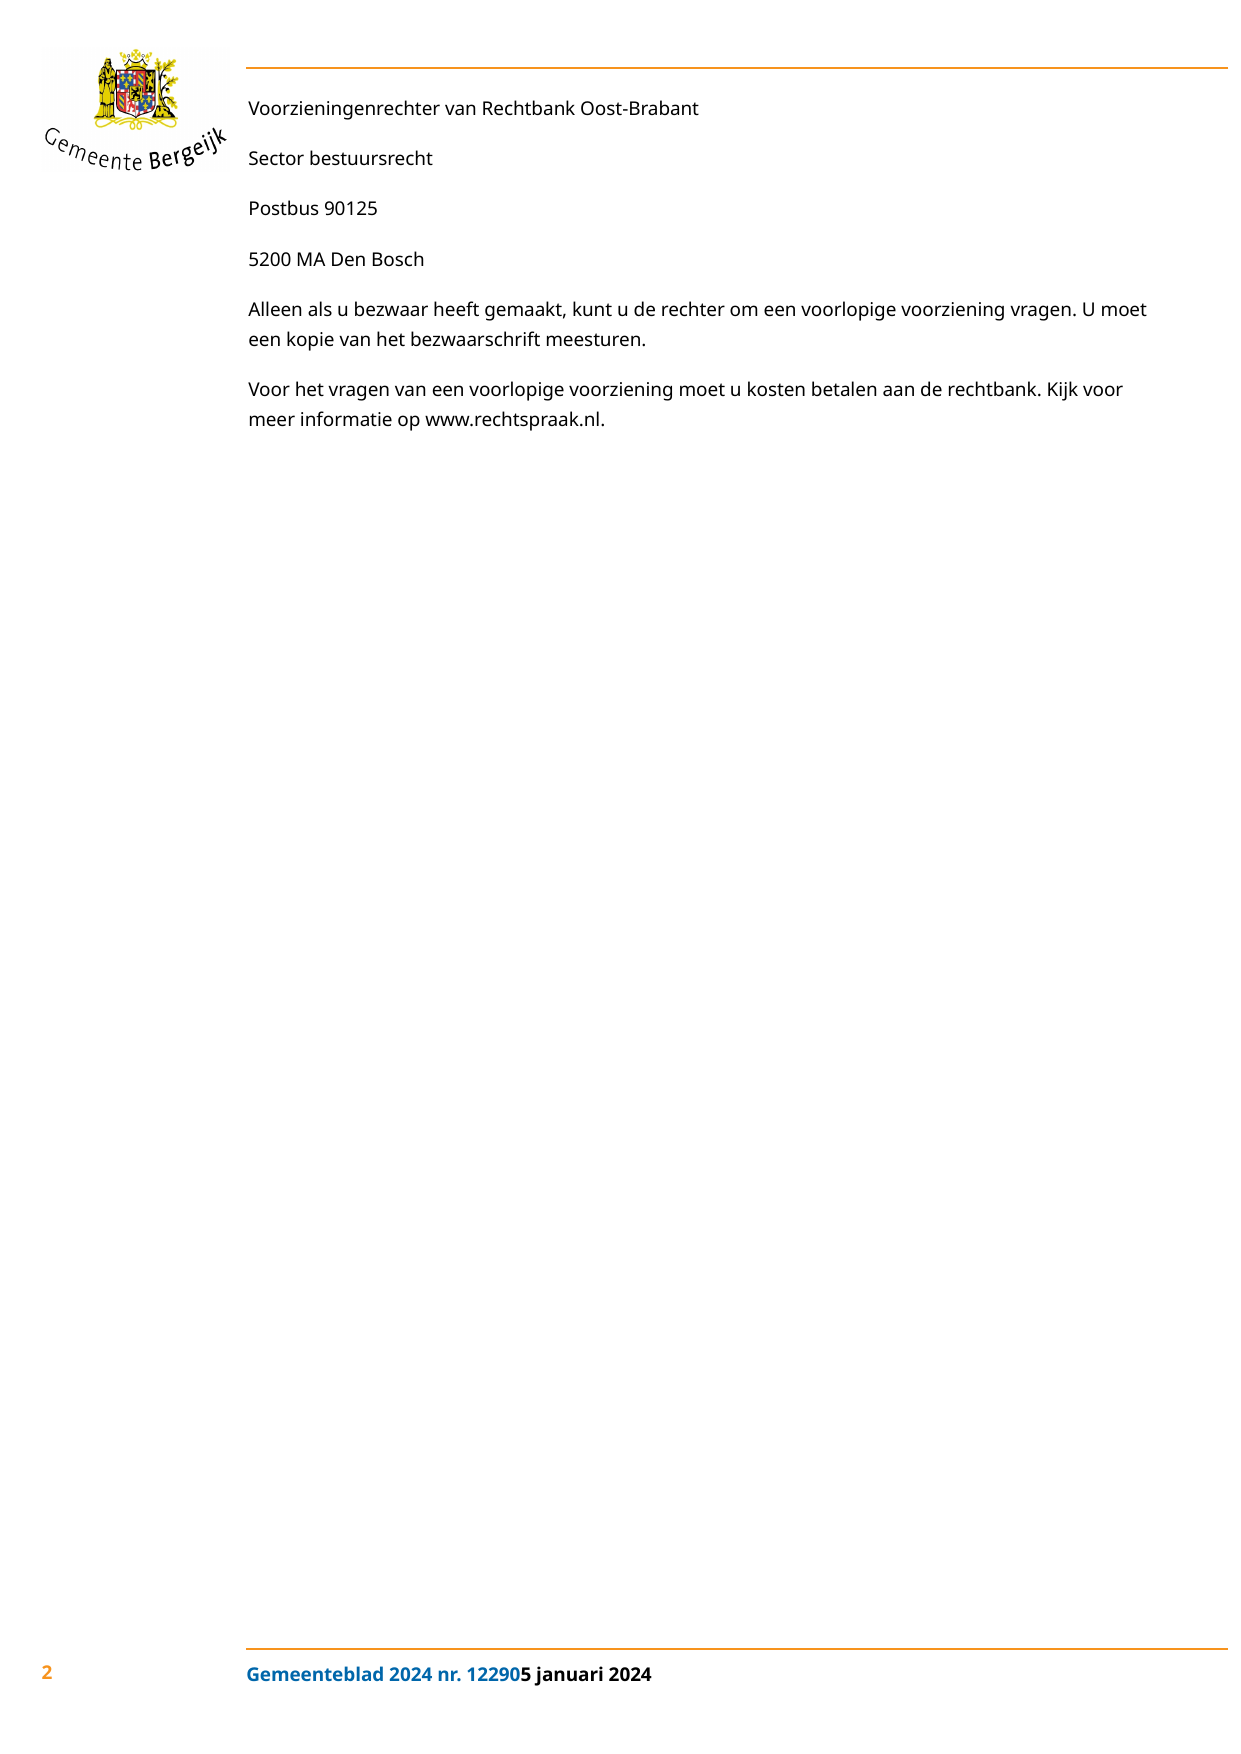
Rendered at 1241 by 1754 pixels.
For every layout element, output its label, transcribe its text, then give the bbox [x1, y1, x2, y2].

text Voor het vragen van een voorlopige voorziening moet u kosten betalen aan de rechtbank. Kijk voor meer informatie op www.rechtspraak.nl. [248, 376, 1152, 432]
text Sector bestuursrecht [248, 145, 1152, 171]
text Voorzieningenrechter van Rechtbank Oost-Brabant [248, 95, 1152, 121]
text 5200 MA Den Bosch [248, 246, 1152, 272]
text Alleen als u bezwaar heeft gemaakt, kunt u de rechter om een voorlopige voorziening vragen. U moet een kopie van het bezwaarschrift meesturen. [248, 296, 1152, 352]
text Postbus 90125 [248, 196, 1152, 221]
picture [41, 47, 231, 172]
